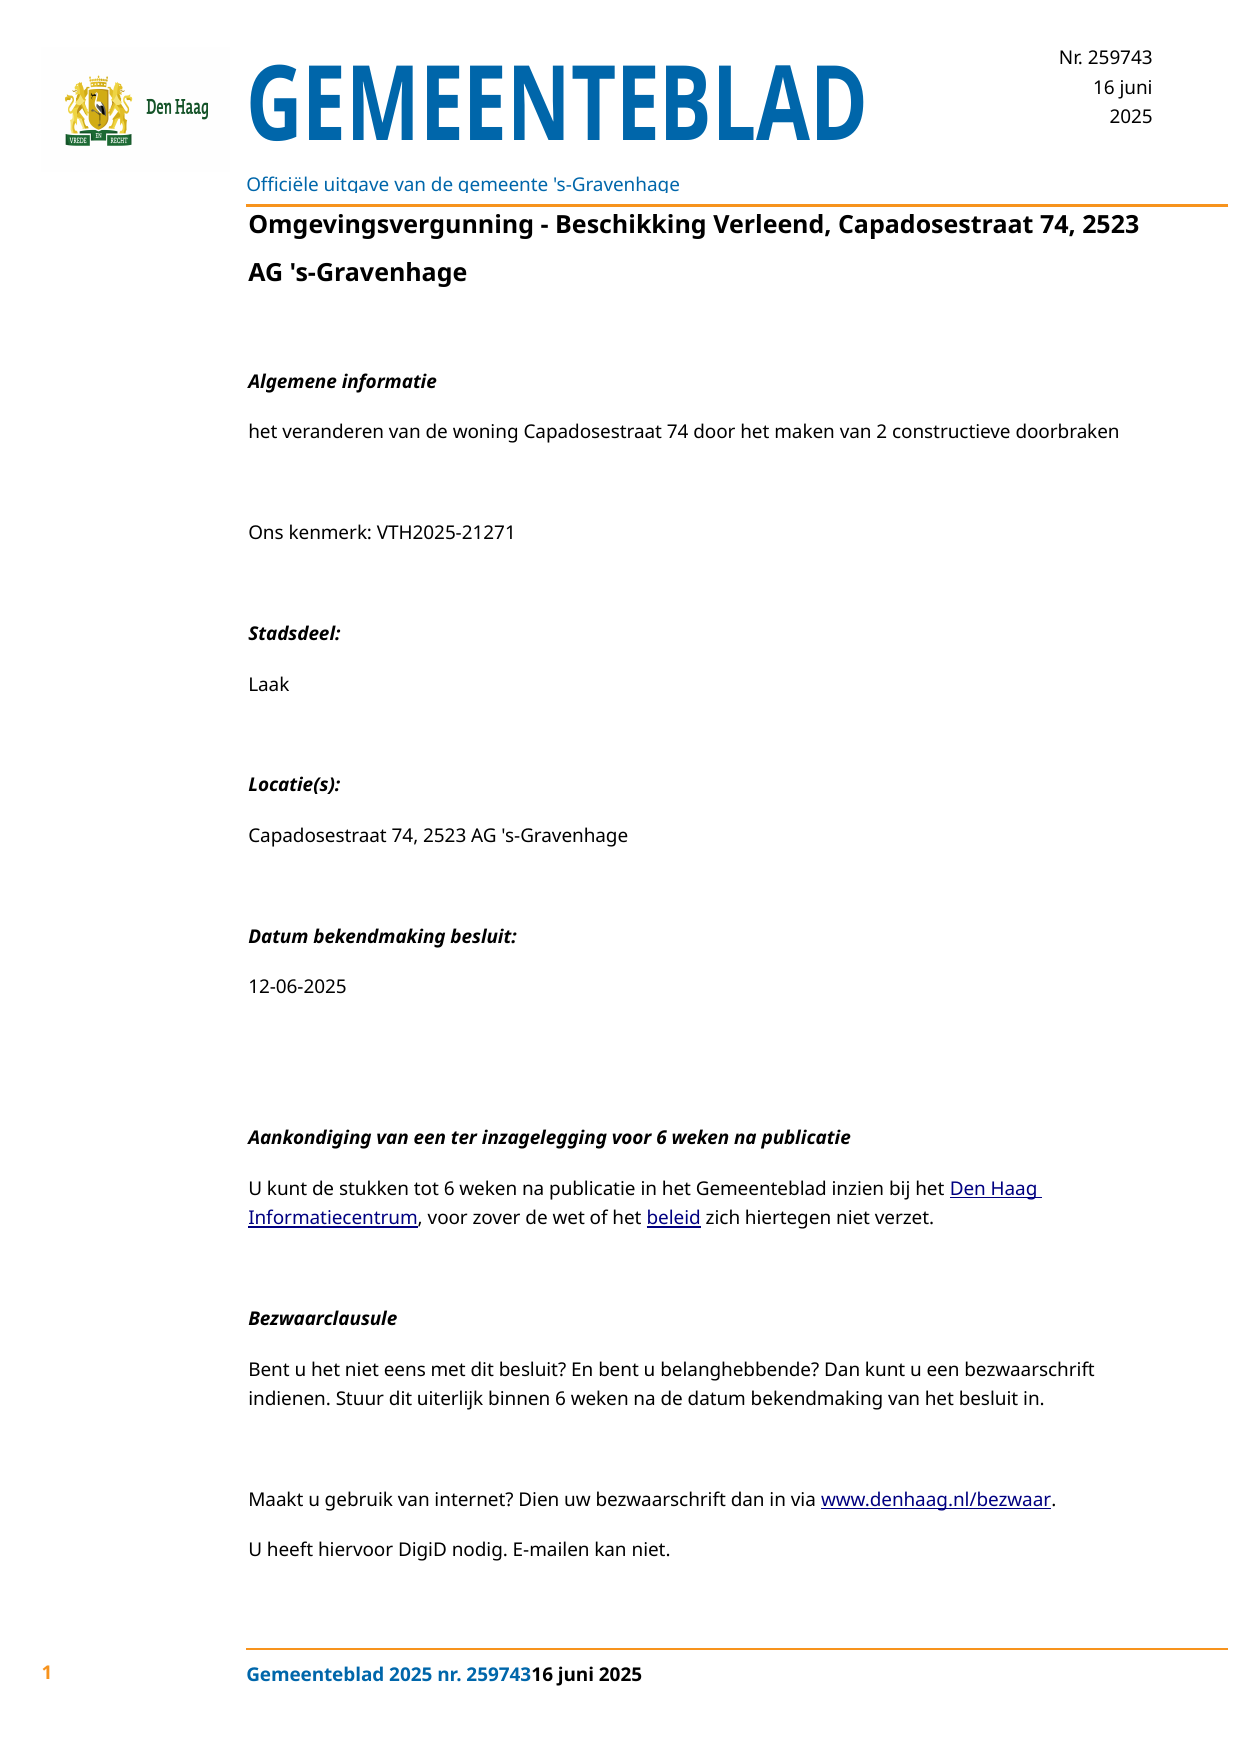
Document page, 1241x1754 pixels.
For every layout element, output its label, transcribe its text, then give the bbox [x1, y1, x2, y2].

text U heeft hiervoor DigiD nodig. E-mailen kan niet. [248, 1537, 1152, 1562]
text 12-06-2025 [248, 973, 1152, 999]
text Algemene informatie [248, 368, 1152, 394]
text U kunt de stukken tot 6 weken na publicatie in het Gemeenteblad inzien bij het Den Haag Informatiecentrum, voor zover de wet of het beleid zich hiertegen niet verzet. [248, 1175, 1152, 1230]
text Aankondiging van een ter inzagelegging voor 6 weken na publicatie [248, 1124, 1152, 1150]
text Datum bekendmaking besluit: [248, 923, 1152, 949]
text Bezwaarclausule [248, 1305, 1152, 1331]
text Ons kenmerk: VTH2025-21271 [248, 519, 1152, 545]
picture [41, 47, 231, 172]
text Laak [248, 671, 1152, 697]
text Omgevingsvergunning - Beschikking Verleend, Capadosestraat 74, 2523 AG 's-Gravenhage [248, 207, 1152, 288]
text het veranderen van de woning Capadosestraat 74 door het maken van 2 constructieve doorbraken [248, 419, 1152, 444]
text Stadsdeel: [248, 620, 1152, 646]
text Bent u het niet eens met dit besluit? En bent u belanghebbende? Dan kunt u een bezwaarschrift indienen. Stuur dit uiterlijk binnen 6 weken na de datum bekendmaking van het besluit in. [248, 1356, 1152, 1411]
text Locatie(s): [248, 772, 1152, 797]
text Maakt u gebruik van internet? Dien uw bezwaarschrift dan in via www.denhaag.nl/bezwaar. [248, 1486, 1152, 1512]
text Capadosestraat 74, 2523 AG 's-Gravenhage [248, 822, 1152, 848]
